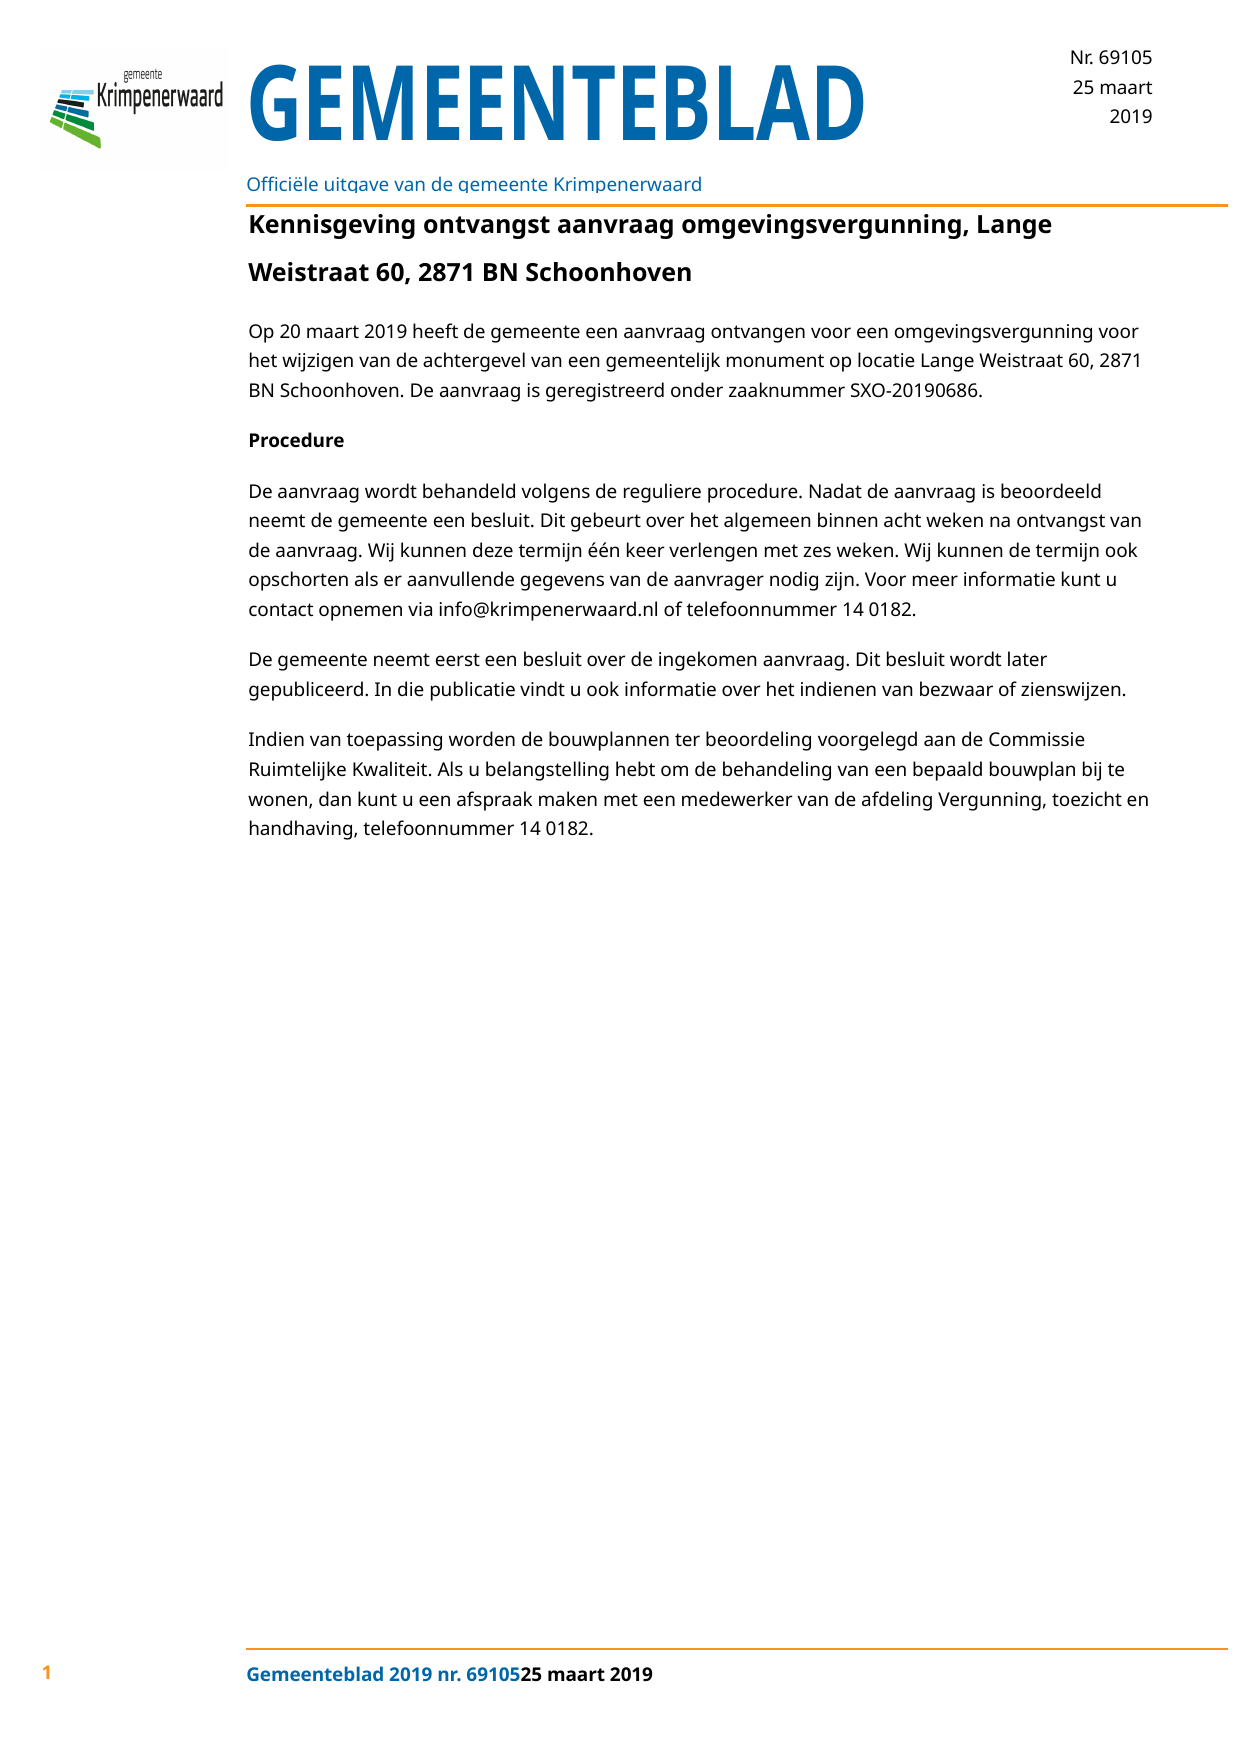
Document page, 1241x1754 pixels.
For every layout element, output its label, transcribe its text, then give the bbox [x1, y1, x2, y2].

text Op 20 maart 2019 heeft de gemeente een aanvraag ontvangen voor een omgevingsvergunning voor het wijzigen van de achtergevel van een gemeentelijk monument op locatie Lange Weistraat 60, 2871 BN Schoonhoven. De aanvraag is geregistreerd onder zaaknummer SXO-20190686. [248, 318, 1152, 403]
text Kennisgeving ontvangst aanvraag omgevingsvergunning, Lange Weistraat 60, 2871 BN Schoonhoven [248, 207, 1152, 288]
text Procedure [248, 427, 1152, 453]
text De aanvraag wordt behandeld volgens de reguliere procedure. Nadat de aanvraag is beoordeeld neemt de gemeente een besluit. Dit gebeurt over het algemeen binnen acht weken na ontvangst van de aanvraag. Wij kunnen deze termijn één keer verlengen met zes weken. Wij kunnen de termijn ook opschorten als er aanvullende gegevens van de aanvrager nodig zijn. Voor meer informatie kunt u contact opnemen via info@krimpenerwaard.nl of telefoonnummer 14 0182. [248, 478, 1152, 622]
text De gemeente neemt eerst een besluit over de ingekomen aanvraag. Dit besluit wordt later gepubliceerd. In die publicatie vindt u ook informatie over het indienen van bezwaar of zienswijzen. [248, 647, 1152, 702]
text Indien van toepassing worden de bouwplannen ter beoordeling voorgelegd aan de Commissie Ruimtelijke Kwaliteit. Als u belangstelling hebt om de behandeling van een bepaald bouwplan bij te wonen, dan kunt u een afspraak maken met een medewerker van de afdeling Vergunning, toezicht en handhaving, telefoonnummer 14 0182. [248, 727, 1152, 841]
picture [41, 47, 231, 172]
